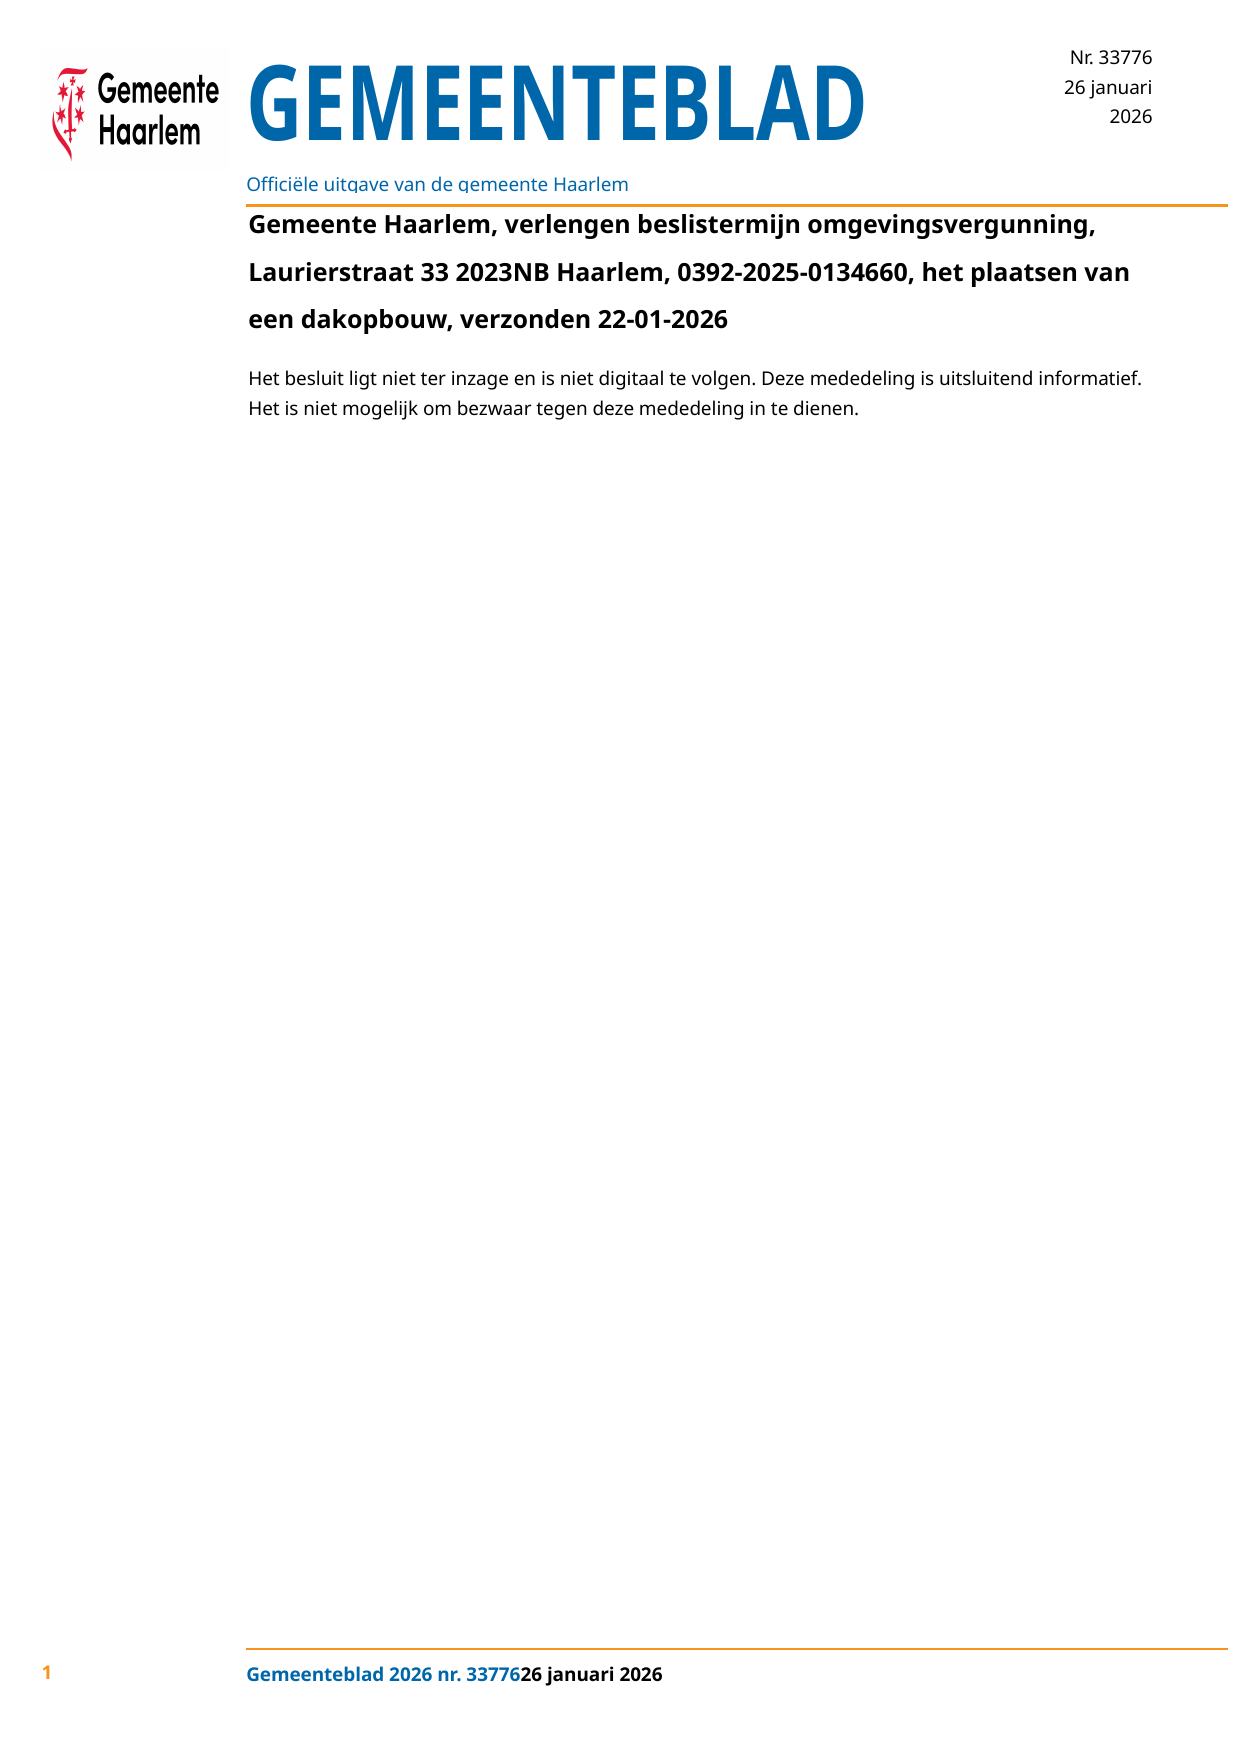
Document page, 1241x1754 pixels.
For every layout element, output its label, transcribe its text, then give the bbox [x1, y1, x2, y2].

text Het besluit ligt niet ter inzage en is niet digitaal te volgen. Deze mededeling is uitsluitend informatief. Het is niet mogelijk om bezwaar tegen deze mededeling in te dienen. [248, 366, 1152, 421]
text Gemeente Haarlem, verlengen beslistermijn omgevingsvergunning, Laurierstraat 33 2023NB Haarlem, 0392-2025-0134660, het plaatsen van een dakopbouw, verzonden 22-01-2026 [248, 207, 1152, 336]
picture [41, 47, 231, 172]
